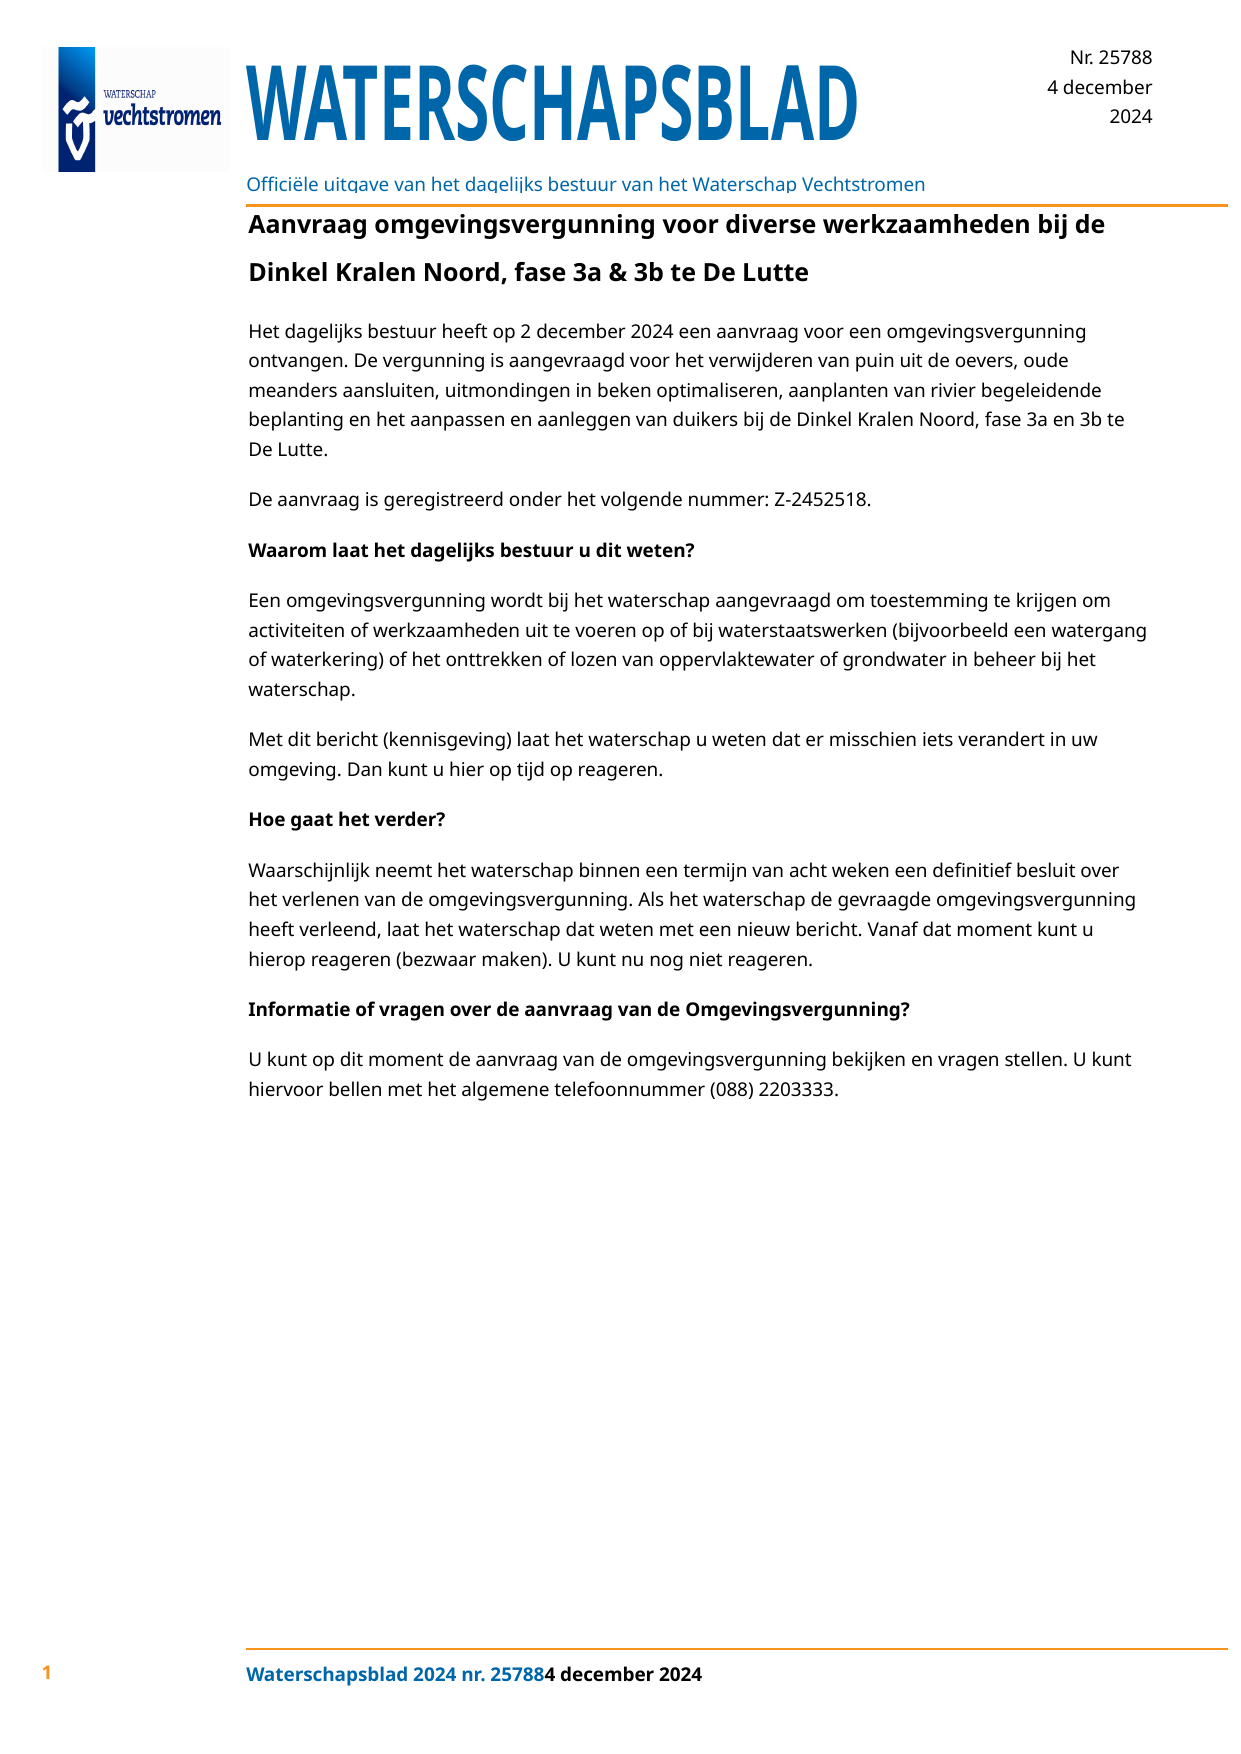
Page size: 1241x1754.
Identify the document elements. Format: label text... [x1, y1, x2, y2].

text Waarschijnlijk neemt het waterschap binnen een termijn van acht weken een definitief besluit over het verlenen van de omgevingsvergunning. Als het waterschap de gevraagde omgevingsvergunning heeft verleend, laat het waterschap dat weten met een nieuw bericht. Vanaf dat moment kunt u hierop reageren (bezwaar maken). U kunt nu nog niet reageren. [248, 857, 1152, 972]
text Met dit bericht (kennisgeving) laat het waterschap u weten dat er misschien iets verandert in uw omgeving. Dan kunt u hier op tijd op reageren. [248, 727, 1152, 782]
text De aanvraag is geregistreerd onder het volgende nummer: Z-2452518. [248, 487, 1152, 512]
picture [41, 47, 231, 172]
text Informatie of vragen over de aanvraag van de Omgevingsvergunning? [248, 996, 1152, 1022]
text U kunt op dit moment de aanvraag van de omgevingsvergunning bekijken en vragen stellen. U kunt hiervoor bellen met het algemene telefoonnummer (088) 2203333. [248, 1047, 1152, 1102]
text Het dagelijks bestuur heeft op 2 december 2024 een aanvraag voor een omgevingsvergunning ontvangen. De vergunning is aangevraagd voor het verwijderen van puin uit de oevers, oude meanders aansluiten, uitmondingen in beken optimaliseren, aanplanten van rivier begeleidende beplanting en het aanpassen en aanleggen van duikers bij de Dinkel Kralen Noord, fase 3a en 3b te De Lutte. [248, 318, 1152, 462]
text Hoe gaat het verder? [248, 807, 1152, 832]
text Waarom laat het dagelijks bestuur u dit weten? [248, 537, 1152, 563]
text Een omgevingsvergunning wordt bij het waterschap aangevraagd om toestemming te krijgen om activiteiten of werkzaamheden uit te voeren op of bij waterstaatswerken (bijvoorbeeld een watergang of waterkering) of het onttrekken of lozen van oppervlaktewater of grondwater in beheer bij het waterschap. [248, 587, 1152, 702]
text Aanvraag omgevingsvergunning voor diverse werkzaamheden bij de Dinkel Kralen Noord, fase 3a & 3b te De Lutte [248, 207, 1152, 288]
